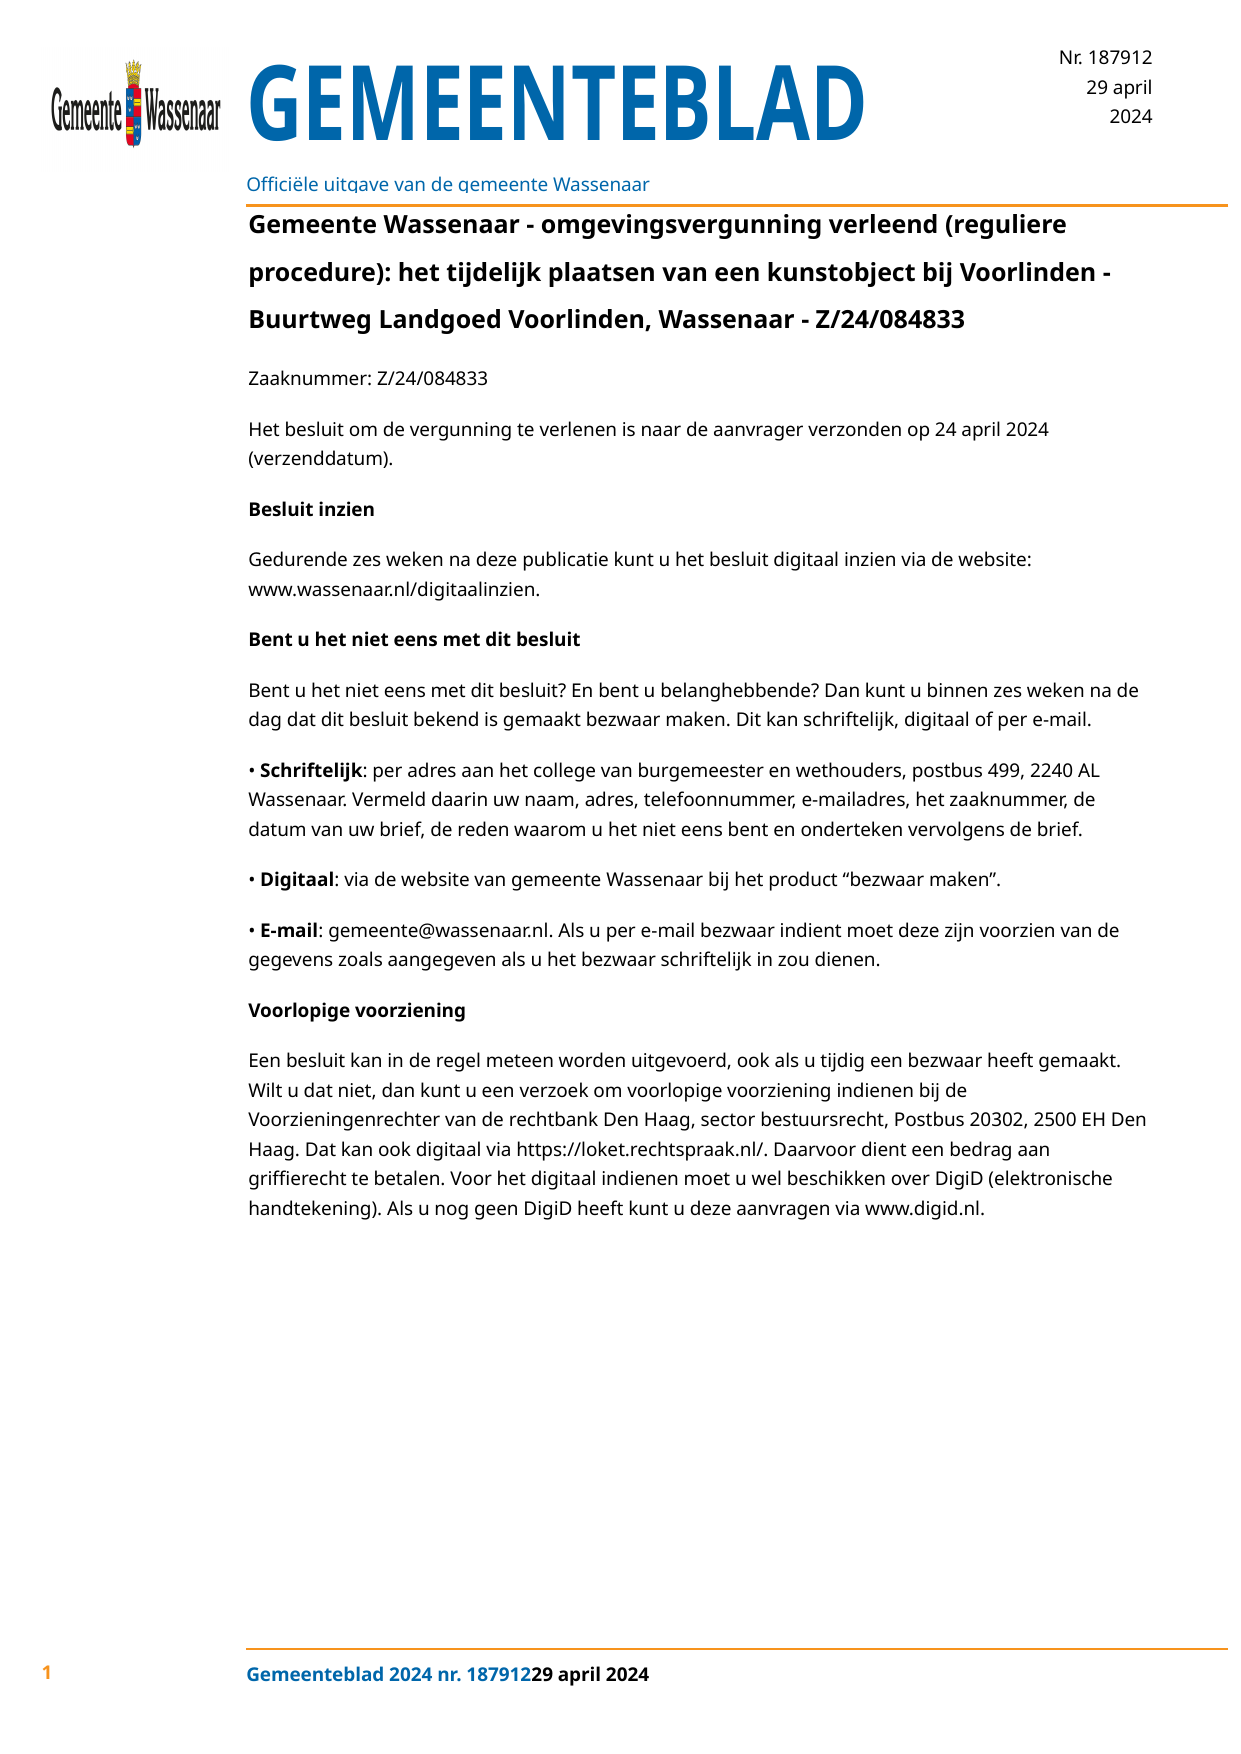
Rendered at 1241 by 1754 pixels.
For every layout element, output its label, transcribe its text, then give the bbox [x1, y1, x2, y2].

text Zaaknummer: Z/24/084833 [248, 366, 1152, 391]
text • E-mail: gemeente@wassenaar.nl. Als u per e-mail bezwaar indient moet deze zijn voorzien van de gegevens zoals aangegeven als u het bezwaar schriftelijk in zou dienen. [248, 917, 1152, 972]
text • Digitaal: via de website van gemeente Wassenaar bij het product “bezwaar maken”. [248, 866, 1152, 892]
text Bent u het niet eens met dit besluit [248, 626, 1152, 652]
text Een besluit kan in de regel meteen worden uitgevoerd, ook als u tijdig een bezwaar heeft gemaakt. Wilt u dat niet, dan kunt u een verzoek om voorlopige voorziening indienen bij de Voorzieningenrechter van de rechtbank Den Haag, sector bestuursrecht, Postbus 20302, 2500 EH Den Haag. Dat kan ook digitaal via https://loket.rechtspraak.nl/. Daarvoor dient een bedrag aan griffierecht te betalen. Voor het digitaal indienen moet u wel beschikken over DigiD (elektronische handtekening). Als u nog geen DigiD heeft kunt u deze aanvragen via www.digid.nl. [248, 1047, 1152, 1221]
text Gemeente Wassenaar - omgevingsvergunning verleend (reguliere procedure): het tijdelijk plaatsen van een kunstobject bij Voorlinden - Buurtweg Landgoed Voorlinden, Wassenaar - Z/24/084833 [248, 207, 1152, 336]
text • Schriftelijk: per adres aan het college van burgemeester en wethouders, postbus 499, 2240 AL Wassenaar. Vermeld daarin uw naam, adres, telefoonnummer, e-mailadres, het zaaknummer, de datum van uw brief, de reden waarom u het niet eens bent en onderteken vervolgens de brief. [248, 757, 1152, 842]
text Voorlopige voorziening [248, 997, 1152, 1022]
text Gedurende zes weken na deze publicatie kunt u het besluit digitaal inzien via de website: www.wassenaar.nl/digitaalinzien. [248, 546, 1152, 602]
text Bent u het niet eens met dit besluit? En bent u belanghebbende? Dan kunt u binnen zes weken na de dag dat dit besluit bekend is gemaakt bezwaar maken. Dit kan schriftelijk, digitaal of per e-mail. [248, 677, 1152, 732]
text Het besluit om de vergunning te verlenen is naar de aanvrager verzonden op 24 april 2024 (verzenddatum). [248, 416, 1152, 471]
text Besluit inzien [248, 496, 1152, 522]
picture [41, 47, 231, 172]
